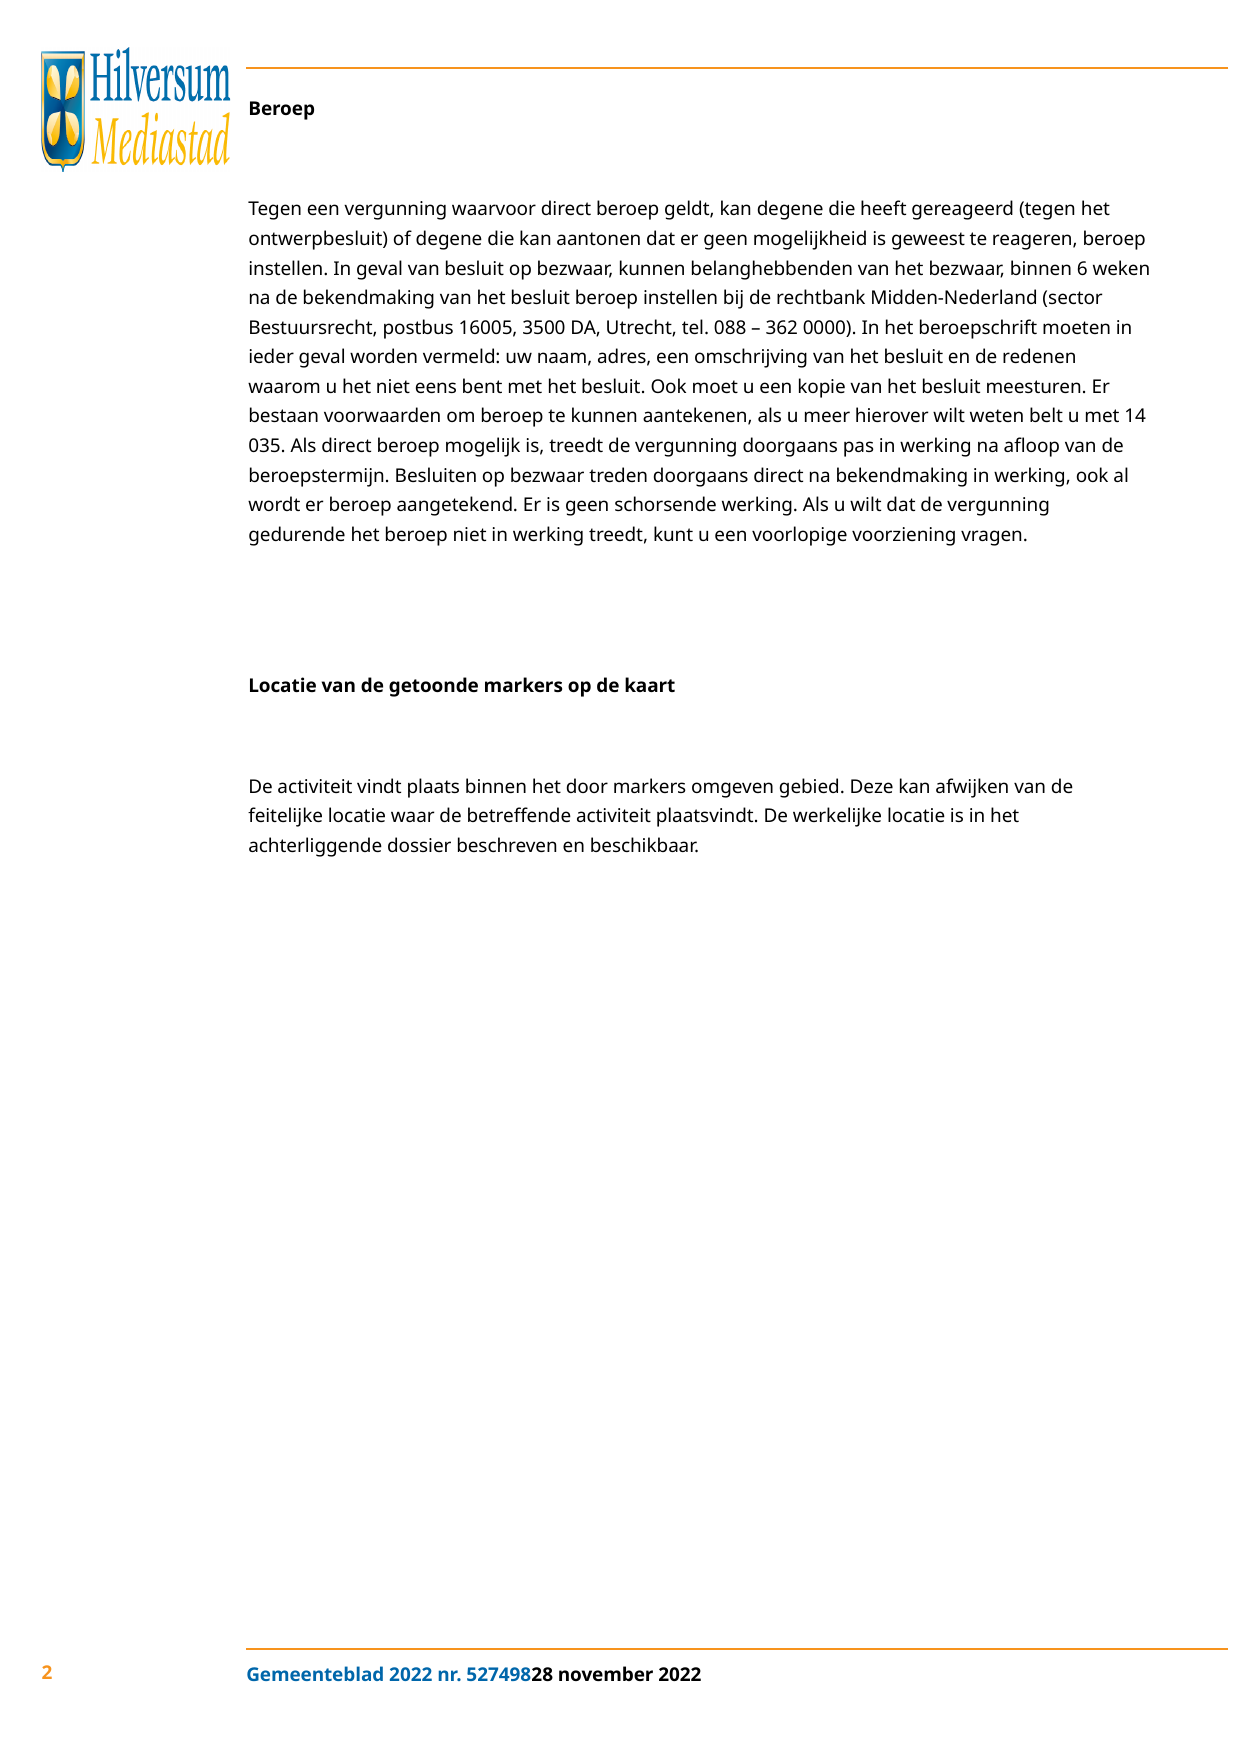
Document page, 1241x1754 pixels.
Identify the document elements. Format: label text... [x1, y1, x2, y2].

picture [41, 47, 231, 172]
text Beroep [248, 95, 1152, 121]
text Tegen een vergunning waarvoor direct beroep geldt, kan degene die heeft gereageerd (tegen het ontwerpbesluit) of degene die kan aantonen dat er geen mogelijkheid is geweest te reageren, beroep instellen. In geval van besluit op bezwaar, kunnen belanghebbenden van het bezwaar, binnen 6 weken na de bekendmaking van het besluit beroep instellen bij de rechtbank Midden-Nederland (sector Bestuursrecht, postbus 16005, 3500 DA, Utrecht, tel. 088 – 362 0000). In het beroepschrift moeten in ieder geval worden vermeld: uw naam, adres, een omschrijving van het besluit en de redenen waarom u het niet eens bent met het besluit. Ook moet u een kopie van het besluit meesturen. Er bestaan voorwaarden om beroep te kunnen aantekenen, als u meer hierover wilt weten belt u met 14 035. Als direct beroep mogelijk is, treedt de vergunning doorgaans pas in werking na afloop van de beroepstermijn. Besluiten op bezwaar treden doorgaans direct na bekendmaking in werking, ook al wordt er beroep aangetekend. Er is geen schorsende werking. Als u wilt dat de vergunning gedurende het beroep niet in werking treedt, kunt u een voorlopige voorziening vragen. [248, 196, 1152, 547]
text De activiteit vindt plaats binnen het door markers omgeven gebied. Deze kan afwijken van de feitelijke locatie waar de betreffende activiteit plaatsvindt. De werkelijke locatie is in het achterliggende dossier beschreven en beschikbaar. [248, 773, 1152, 858]
text Locatie van de getoonde markers op de kaart [248, 672, 1152, 698]
